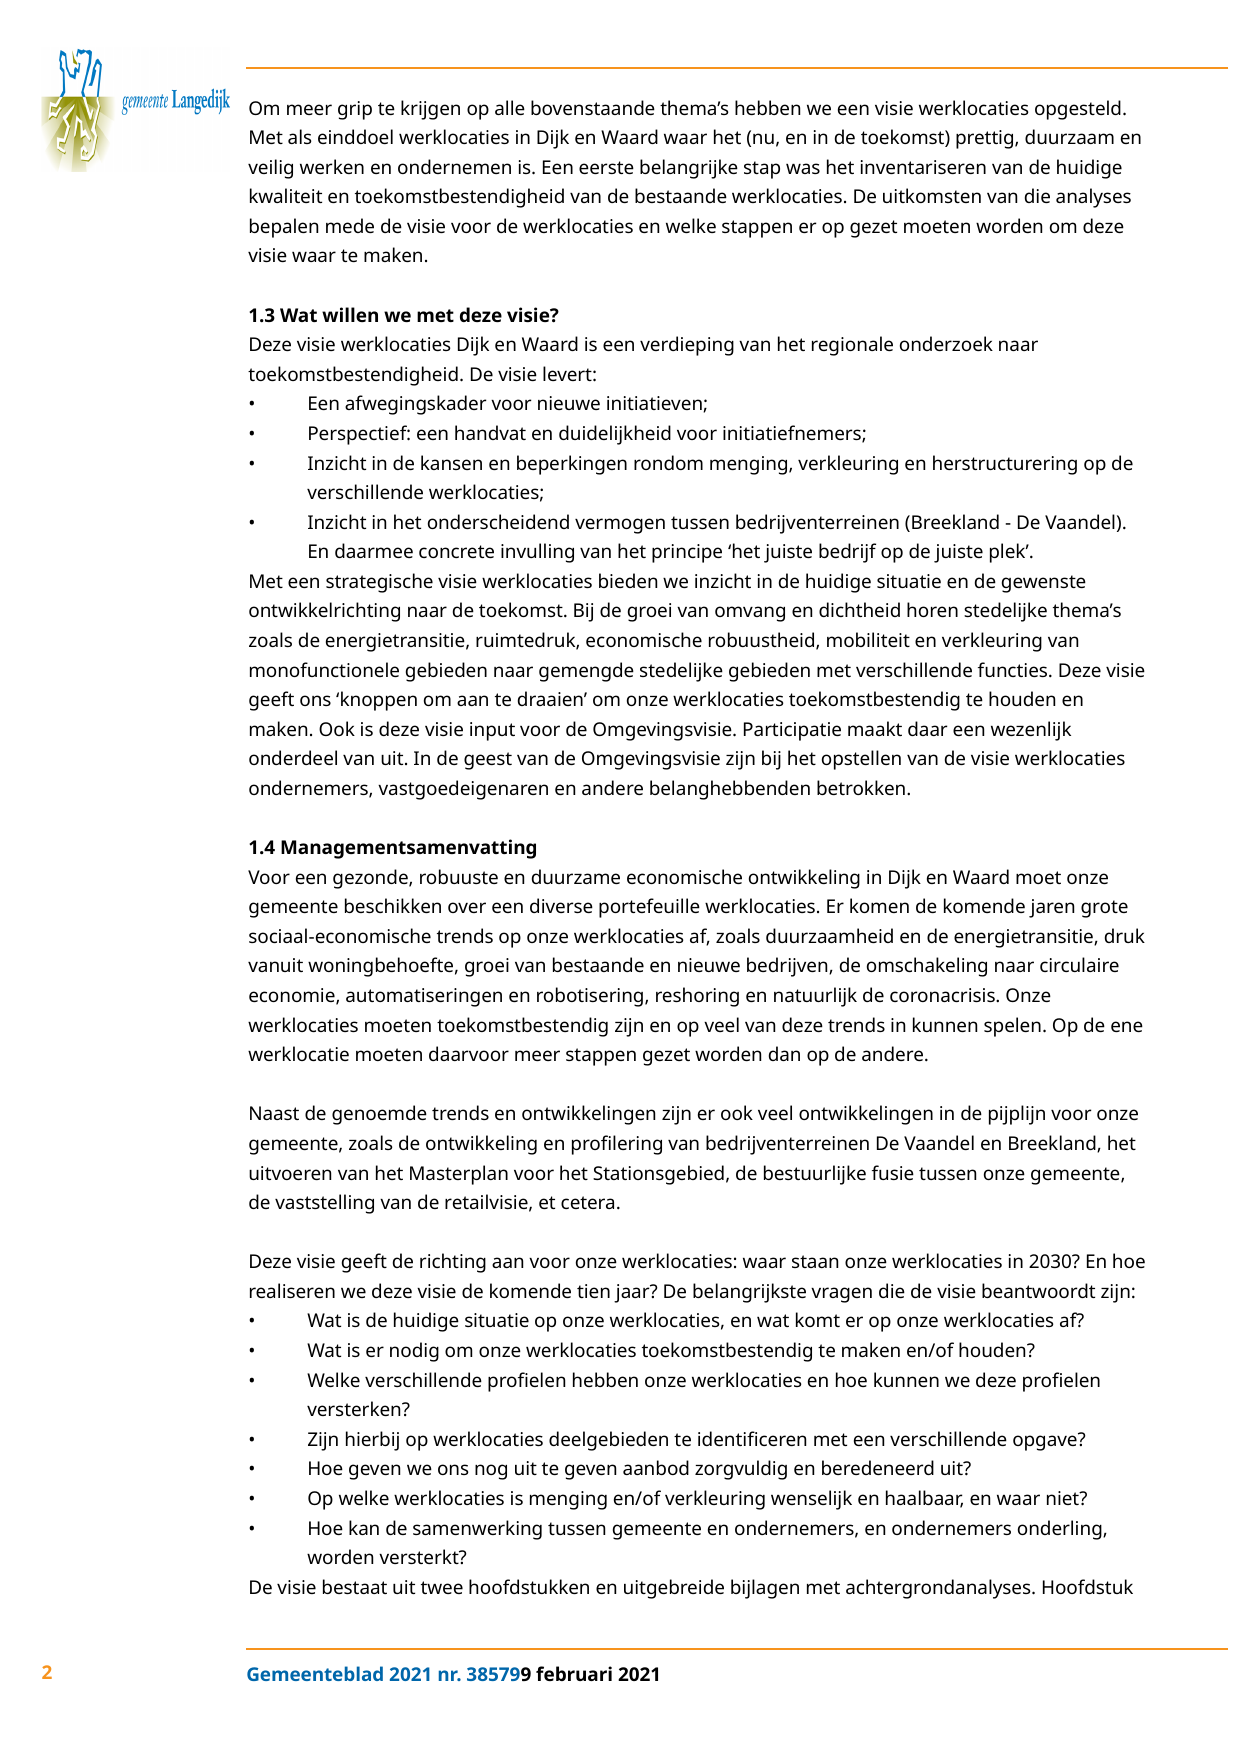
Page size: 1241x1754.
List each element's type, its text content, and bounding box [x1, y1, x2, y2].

list Zijn hierbij op werklocaties deelgebieden te identificeren met een verschillende opgave? [248, 1426, 1152, 1452]
text Deze visie werklocaties Dijk en Waard is een verdieping van het regionale onderzoek naar toekomstbestendigheid. De visie levert: [248, 331, 1152, 387]
text Deze visie geeft de richting aan voor onze werklocaties: waar staan onze werklocaties in 2030? En hoe realiseren we deze visie de komende tien jaar? De belangrijkste vragen die de visie beantwoordt zijn: [248, 1248, 1152, 1304]
list Inzicht in de kansen en beperkingen rondom menging, verkleuring en herstructurering op de verschillende werklocaties; [248, 450, 1152, 505]
text Met een strategische visie werklocaties bieden we inzicht in de huidige situatie en de gewenste ontwikkelrichting naar de toekomst. Bij de groei van omvang en dichtheid horen stedelijke thema’s zoals de energietransitie, ruimtedruk, economische robuustheid, mobiliteit en verkleuring van monofunctionele gebieden naar gemengde stedelijke gebieden met verschillende functies. Deze visie geeft ons ‘knoppen om aan te draaien’ om onze werklocaties toekomstbestendig te houden en maken. Ook is deze visie input voor de Omgevingsvisie. Participatie maakt daar een wezenlijk onderdeel van uit. In de geest van de Omgevingsvisie zijn bij het opstellen van de visie werklocaties ondernemers, vastgoedeigenaren en andere belanghebbenden betrokken. [248, 568, 1152, 801]
list Hoe kan de samenwerking tussen gemeente en ondernemers, en ondernemers onderling, worden versterkt? [248, 1515, 1152, 1570]
list Wat is er nodig om onze werklocaties toekomstbestendig te maken en/of houden? [248, 1337, 1152, 1363]
text De visie bestaat uit twee hoofdstukken en uitgebreide bijlagen met achtergrondanalyses. Hoofdstuk [248, 1574, 1152, 1600]
list Een afwegingskader voor nieuwe initiatieven; [248, 391, 1152, 416]
list Wat is de huidige situatie op onze werklocaties, en wat komt er op onze werklocaties af? [248, 1308, 1152, 1333]
text Naast de genoemde trends en ontwikkelingen zijn er ook veel ontwikkelingen in de pijplijn voor onze gemeente, zoals de ontwikkeling en profilering van bedrijventerreinen De Vaandel en Breekland, het uitvoeren van het Masterplan voor het Stationsgebied, de bestuurlijke fusie tussen onze gemeente, de vaststelling van de retailvisie, et cetera. [248, 1101, 1152, 1215]
text 1.3 Wat willen we met deze visie? [248, 302, 1152, 328]
text Om meer grip te krijgen op alle bovenstaande thema’s hebben we een visie werklocaties opgesteld. Met als einddoel werklocaties in Dijk en Waard waar het (nu, en in de toekomst) prettig, duurzaam en veilig werken en ondernemen is. Een eerste belangrijke stap was het inventariseren van de huidige kwaliteit en toekomstbestendigheid van de bestaande werklocaties. De uitkomsten van die analyses bepalen mede de visie voor de werklocaties en welke stappen er op gezet moeten worden om deze visie waar te maken. [248, 95, 1152, 268]
picture [41, 47, 231, 172]
list Inzicht in het onderscheidend vermogen tussen bedrijventerreinen (Breekland - De Vaandel). En daarmee concrete invulling van het principe ‘het juiste bedrijf op de juiste plek’. [248, 509, 1152, 564]
text Voor een gezonde, robuuste en duurzame economische ontwikkeling in Dijk en Waard moet onze gemeente beschikken over een diverse portefeuille werklocaties. Er komen de komende jaren grote sociaal-economische trends op onze werklocaties af, zoals duurzaamheid en de energietransitie, druk vanuit woningbehoefte, groei van bestaande en nieuwe bedrijven, de omschakeling naar circulaire economie, automatiseringen en robotisering, reshoring en natuurlijk de coronacrisis. Onze werklocaties moeten toekomstbestendig zijn en op veel van deze trends in kunnen spelen. Op de ene werklocatie moeten daarvoor meer stappen gezet worden dan op de andere. [248, 864, 1152, 1067]
list Perspectief: een handvat en duidelijkheid voor initiatiefnemers; [248, 420, 1152, 446]
list Welke verschillende profielen hebben onze werklocaties en hoe kunnen we deze profielen versterken? [248, 1367, 1152, 1422]
text 1.4 Managementsamenvatting [248, 834, 1152, 860]
list Op welke werklocaties is menging en/of verkleuring wenselijk en haalbaar, en waar niet? [248, 1485, 1152, 1511]
list Hoe geven we ons nog uit te geven aanbod zorgvuldig en beredeneerd uit? [248, 1456, 1152, 1481]
